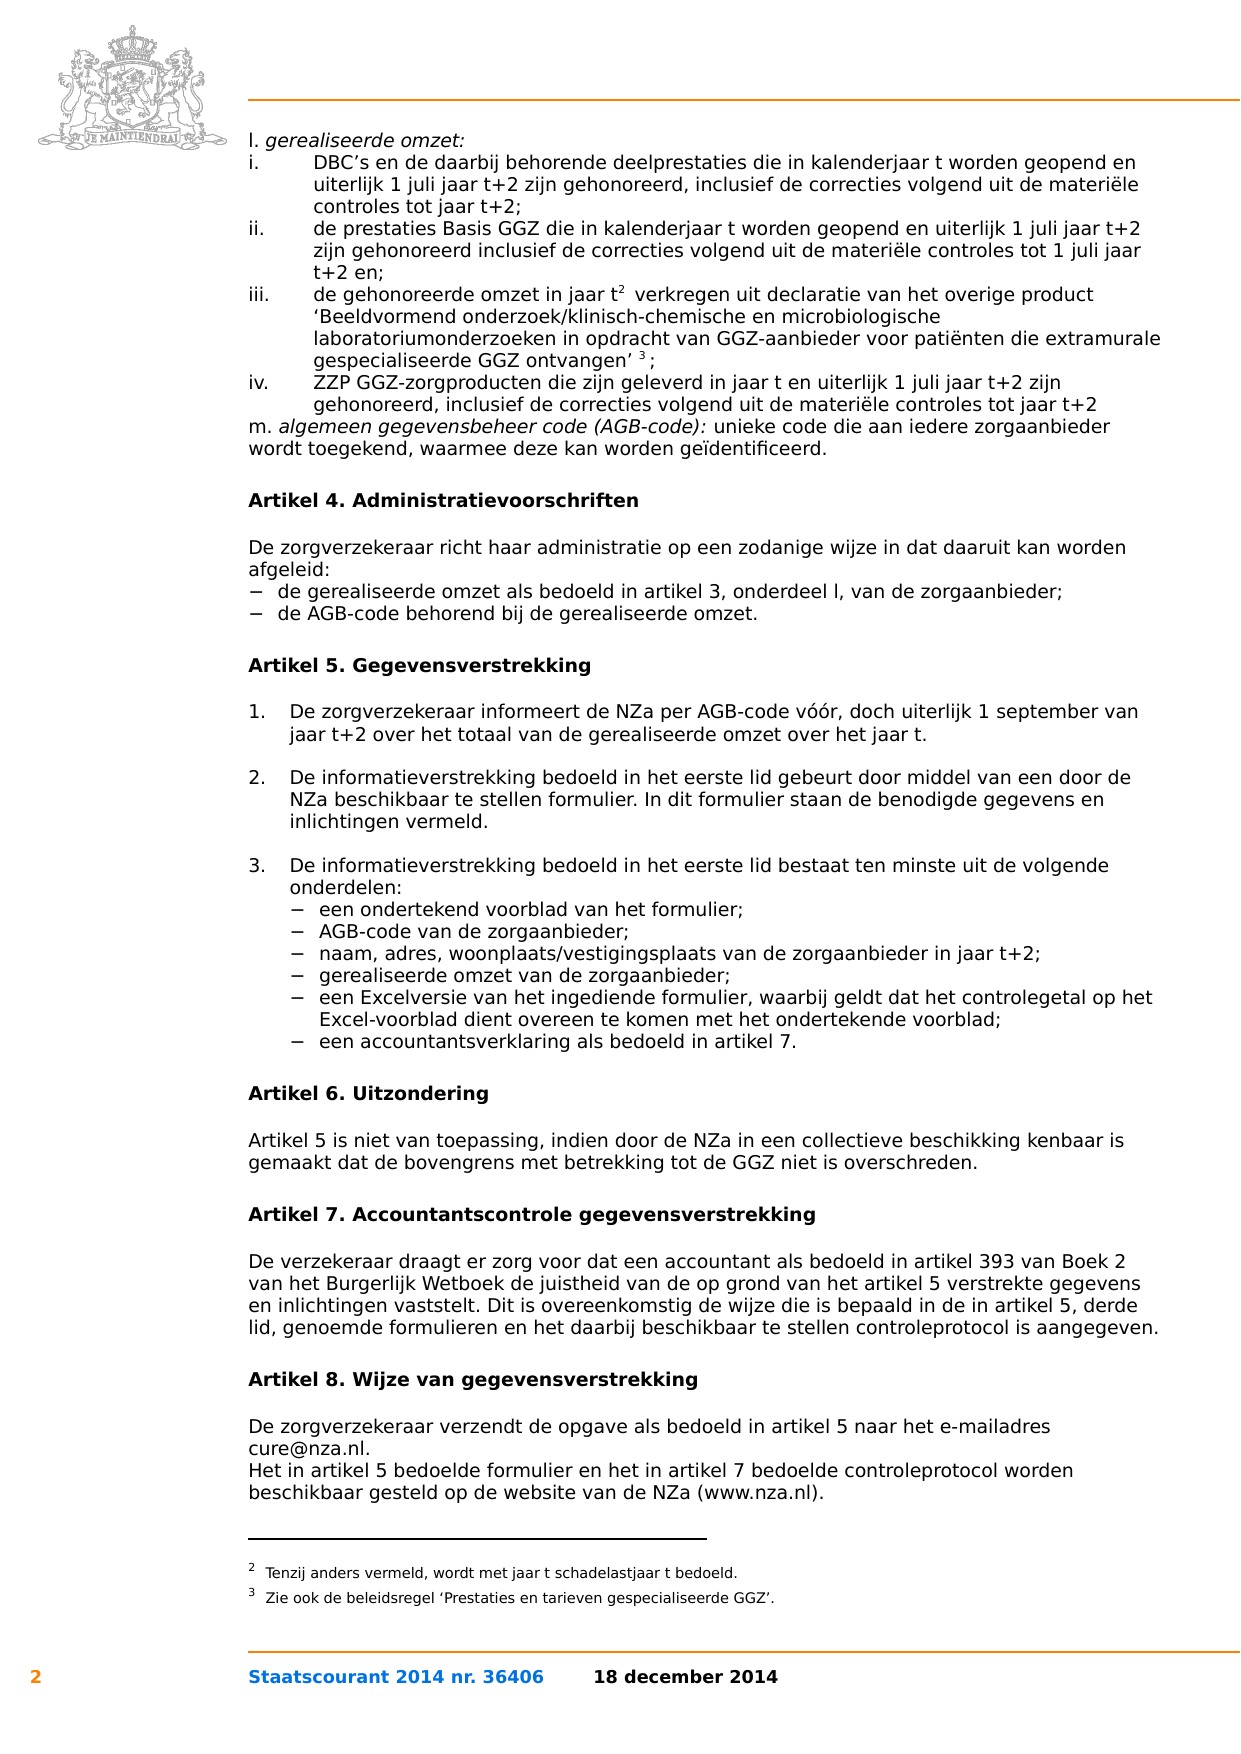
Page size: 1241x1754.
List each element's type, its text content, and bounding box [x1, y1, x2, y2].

text − een ondertekend voorblad van het formulier; [289, 899, 1163, 921]
text i. DBC’s en de daarbij behorende deelprestaties die in kalenderjaar t worden geopend en uiterlijk 1 juli jaar t+2 zijn gehonoreerd, inclusief de correcties volgend uit de materiële controles tot jaar t+2; [248, 152, 1163, 218]
subtitle Artikel 8. Wijze van gegevensverstrekking [248, 1369, 1163, 1391]
text − de AGB-code behorend bij de gerealiseerde omzet. [248, 602, 1163, 624]
text De verzekeraar draagt er zorg voor dat een accountant als bedoeld in artikel 393 van Boek 2 van het Burgerlijk Wetboek de juistheid van de op grond van het artikel 5 verstrekte gegevens en inlichtingen vaststelt. Dit is overeenkomstig de wijze die is bepaald in de in artikel 5, derde lid, genoemde formulieren en het daarbij beschikbaar te stellen controleprotocol is aangegeven. [248, 1251, 1163, 1339]
text Tenzij anders vermeld, wordt met jaar t schadelastjaar t bedoeld. [248, 1561, 1163, 1583]
text m. algemeen gegevensbeheer code (AGB-code): unieke code die aan iedere zorgaanbieder wordt toegekend, waarmee deze kan worden geïdentificeerd. [248, 416, 1163, 459]
text l. gerealiseerde omzet: [248, 130, 1163, 152]
text Zie ook de beleidsregel ‘Prestaties en tarieven gespecialiseerde GGZ’. [248, 1586, 1163, 1608]
subtitle Artikel 6. Uitzondering [248, 1083, 1163, 1105]
text − naam, adres, woonplaats/vestigingsplaats van de zorgaanbieder in jaar t+2; [289, 943, 1163, 965]
text − een Excelversie van het ingediende formulier, waarbij geldt dat het controlegetal op het Excel-voorblad dient overeen te komen met het ondertekende voorblad; [289, 987, 1163, 1031]
text ii. de prestaties Basis GGZ die in kalenderjaar t worden geopend en uiterlijk 1 juli jaar t+2 zijn gehonoreerd inclusief de correcties volgend uit de materiële controles tot 1 juli jaar t+2 en; [248, 218, 1163, 284]
text − AGB-code van de zorgaanbieder; [289, 921, 1163, 943]
text 3. De informatieverstrekking bedoeld in het eerste lid bestaat ten minste uit de volgende onderdelen: [248, 855, 1163, 899]
text − de gerealiseerde omzet als bedoeld in artikel 3, onderdeel l, van de zorgaanbieder; [248, 581, 1163, 602]
text iii. de gehonoreerde omzet in jaar t verkregen uit declaratie van het overige product ‘Beeldvormend onderzoek/klinisch-chemische en microbiologische laboratoriumonderzoeken in opdracht van GGZ-aanbieder voor patiënten die extramurale gespecialiseerde GGZ ontvangen’ ; [248, 284, 1163, 372]
text De zorgverzekeraar richt haar administratie op een zodanige wijze in dat daaruit kan worden afgeleid: [248, 537, 1163, 581]
text De zorgverzekeraar verzendt de opgave als bedoeld in artikel 5 naar het e-mailadres cure@nza.nl. [248, 1416, 1163, 1460]
subtitle Artikel 7. Accountantscontrole gegevensverstrekking [248, 1204, 1163, 1226]
text Artikel 5 is niet van toepassing, indien door de NZa in een collectieve beschikking kenbaar is gemaakt dat de bovengrens met betrekking tot de GGZ niet is overschreden. [248, 1130, 1163, 1174]
picture [38, 25, 227, 150]
text iv. ZZP GGZ-zorgproducten die zijn geleverd in jaar t en uiterlijk 1 juli jaar t+2 zijn gehonoreerd, inclusief de correcties volgend uit de materiële controles tot jaar t+2 [248, 372, 1163, 416]
text 1. De zorgverzekeraar informeert de NZa per AGB-code vóór, doch uiterlijk 1 september van jaar t+2 over het totaal van de gerealiseerde omzet over het jaar t. [248, 701, 1163, 745]
text − een accountantsverklaring als bedoeld in artikel 7. [289, 1031, 1163, 1053]
text Het in artikel 5 bedoelde formulier en het in artikel 7 bedoelde controleprotocol worden beschikbaar gesteld op de website van de NZa (www.nza.nl). [248, 1460, 1163, 1504]
text − gerealiseerde omzet van de zorgaanbieder; [289, 965, 1163, 987]
subtitle Artikel 5. Gegevensverstrekking [248, 654, 1163, 676]
subtitle Artikel 4. Administratievoorschriften [248, 489, 1163, 512]
text 2. De informatieverstrekking bedoeld in het eerste lid gebeurt door middel van een door de NZa beschikbaar te stellen formulier. In dit formulier staan de benodigde gegevens en inlichtingen vermeld. [248, 767, 1163, 833]
